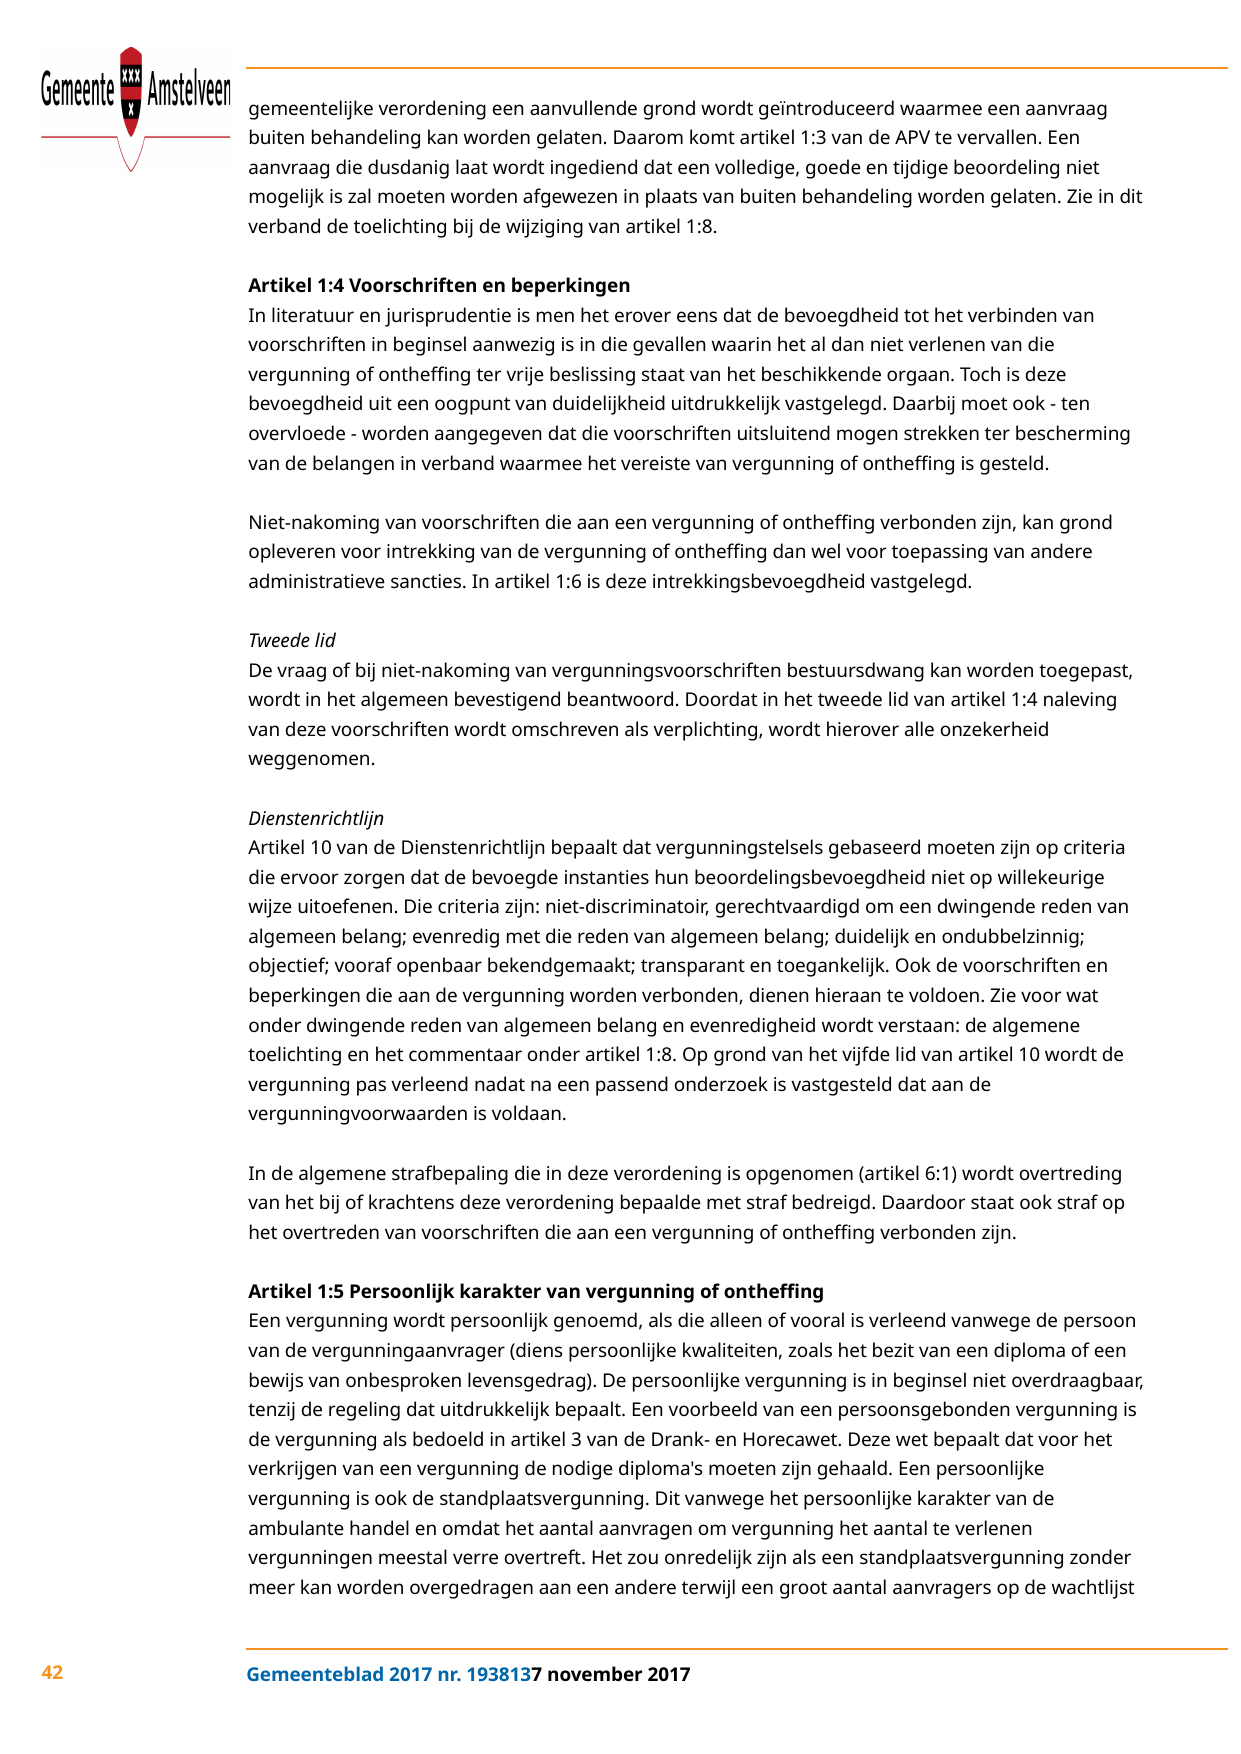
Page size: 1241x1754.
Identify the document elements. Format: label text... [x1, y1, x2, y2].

text Een vergunning wordt persoonlijk genoemd, als die alleen of vooral is verleend vanwege de persoon van de vergunningaanvrager (diens persoonlijke kwaliteiten, zoals het bezit van een diploma of een bewijs van onbesproken levensgedrag). De persoonlijke vergunning is in beginsel niet overdraagbaar, tenzij de regeling dat uitdrukkelijk bepaalt. Een voorbeeld van een persoonsgebonden vergunning is de vergunning als bedoeld in artikel 3 van de Drank- en Horecawet. Deze wet bepaalt dat voor het verkrijgen van een vergunning de nodige diploma's moeten zijn gehaald. Een persoonlijke vergunning is ook de standplaatsvergunning. Dit vanwege het persoonlijke karakter van de ambulante handel en omdat het aantal aanvragen om vergunning het aantal te verlenen vergunningen meestal verre overtreft. Het zou onredelijk zijn als een standplaatsvergunning zonder meer kan worden overgedragen aan een andere terwijl een groot aantal aanvragers op de wachtlijst [248, 1308, 1152, 1600]
picture [41, 47, 231, 172]
text gemeentelijke verordening een aanvullende grond wordt geïntroduceerd waarmee een aanvraag buiten behandeling kan worden gelaten. Daarom komt artikel 1:3 van de APV te vervallen. Een aanvraag die dusdanig laat wordt ingediend dat een volledige, goede en tijdige beoordeling niet mogelijk is zal moeten worden afgewezen in plaats van buiten behandeling worden gelaten. Zie in dit verband de toelichting bij de wijziging van artikel 1:8. [248, 95, 1152, 239]
text Artikel 10 van de Dienstenrichtlijn bepaalt dat vergunningstelsels gebaseerd moeten zijn op criteria die ervoor zorgen dat de bevoegde instanties hun beoordelingsbevoegdheid niet op willekeurige wijze uitoefenen. Die criteria zijn: niet-discriminatoir, gerechtvaardigd om een dwingende reden van algemeen belang; evenredig met die reden van algemeen belang; duidelijk en ondubbelzinnig; objectief; vooraf openbaar bekendgemaakt; transparant en toegankelijk. Ook de voorschriften en beperkingen die aan de vergunning worden verbonden, dienen hieraan te voldoen. Zie voor wat onder dwingende reden van algemeen belang en evenredigheid wordt verstaan: de algemene toelichting en het commentaar onder artikel 1:8. Op grond van het vijfde lid van artikel 10 wordt de vergunning pas verleend nadat na een passend onderzoek is vastgesteld dat aan de vergunningvoorwaarden is voldaan. [248, 834, 1152, 1126]
text Dienstenrichtlijn [248, 805, 1152, 831]
text Artikel 1:4 Voorschriften en beperkingen [248, 272, 1152, 298]
text Artikel 1:5 Persoonlijk karakter van vergunning of ontheffing [248, 1278, 1152, 1304]
text Tweede lid [248, 627, 1152, 653]
text In de algemene strafbepaling die in deze verordening is opgenomen (artikel 6:1) wordt overtreding van het bij of krachtens deze verordening bepaalde met straf bedreigd. Daardoor staat ook straf op het overtreden van voorschriften die aan een vergunning of ontheffing verbonden zijn. [248, 1160, 1152, 1245]
text Niet-nakoming van voorschriften die aan een vergunning of ontheffing verbonden zijn, kan grond opleveren voor intrekking van de vergunning of ontheffing dan wel voor toepassing van andere administratieve sancties. In artikel 1:6 is deze intrekkingsbevoegdheid vastgelegd. [248, 509, 1152, 594]
text De vraag of bij niet-nakoming van vergunningsvoorschriften bestuursdwang kan worden toegepast, wordt in het algemeen bevestigend beantwoord. Doordat in het tweede lid van artikel 1:4 naleving van deze voorschriften wordt omschreven als verplichting, wordt hierover alle onzekerheid weggenomen. [248, 657, 1152, 771]
text In literatuur en jurisprudentie is men het erover eens dat de bevoegdheid tot het verbinden van voorschriften in beginsel aanwezig is in die gevallen waarin het al dan niet verlenen van die vergunning of ontheffing ter vrije beslissing staat van het beschikkende orgaan. Toch is deze bevoegdheid uit een oogpunt van duidelijkheid uitdrukkelijk vastgelegd. Daarbij moet ook - ten overvloede - worden aangegeven dat die voorschriften uitsluitend mogen strekken ter bescherming van de belangen in verband waarmee het vereiste van vergunning of ontheffing is gesteld. [248, 302, 1152, 476]
